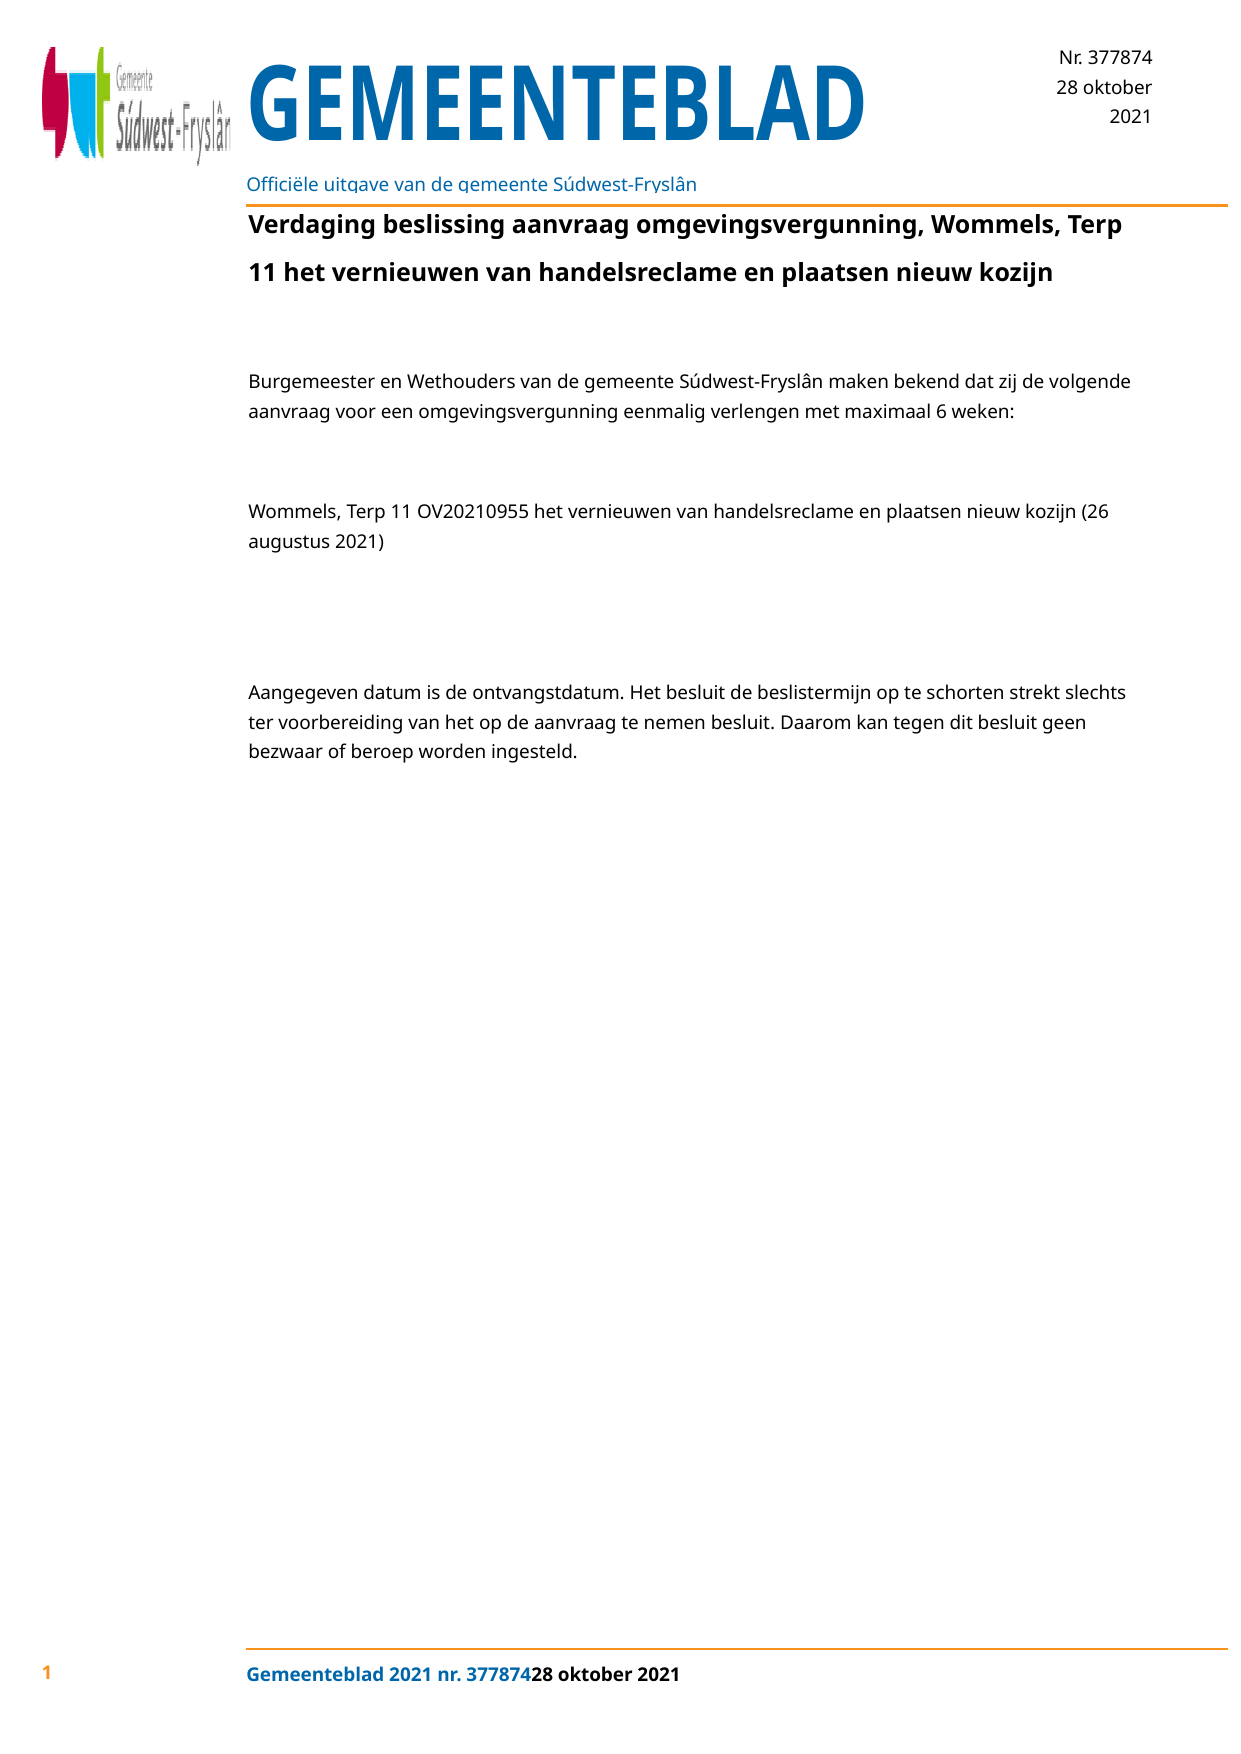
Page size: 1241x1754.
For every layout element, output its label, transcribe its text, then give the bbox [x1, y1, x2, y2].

text Wommels, Terp 11 OV20210955 het vernieuwen van handelsreclame en plaatsen nieuw kozijn (26 augustus 2021) [248, 499, 1152, 554]
text Aangegeven datum is de ontvangstdatum. Het besluit de beslistermijn op te schorten strekt slechts ter voorbereiding van het op de aanvraag te nemen besluit. Daarom kan tegen dit besluit geen bezwaar of beroep worden ingesteld. [248, 679, 1152, 764]
text Burgemeester en Wethouders van de gemeente Súdwest-Fryslân maken bekend dat zij de volgende aanvraag voor een omgevingsvergunning eenmalig verlengen met maximaal 6 weken: [248, 368, 1152, 424]
text Verdaging beslissing aanvraag omgevingsvergunning, Wommels, Terp 11 het vernieuwen van handelsreclame en plaatsen nieuw kozijn [248, 207, 1152, 288]
picture [41, 47, 231, 172]
